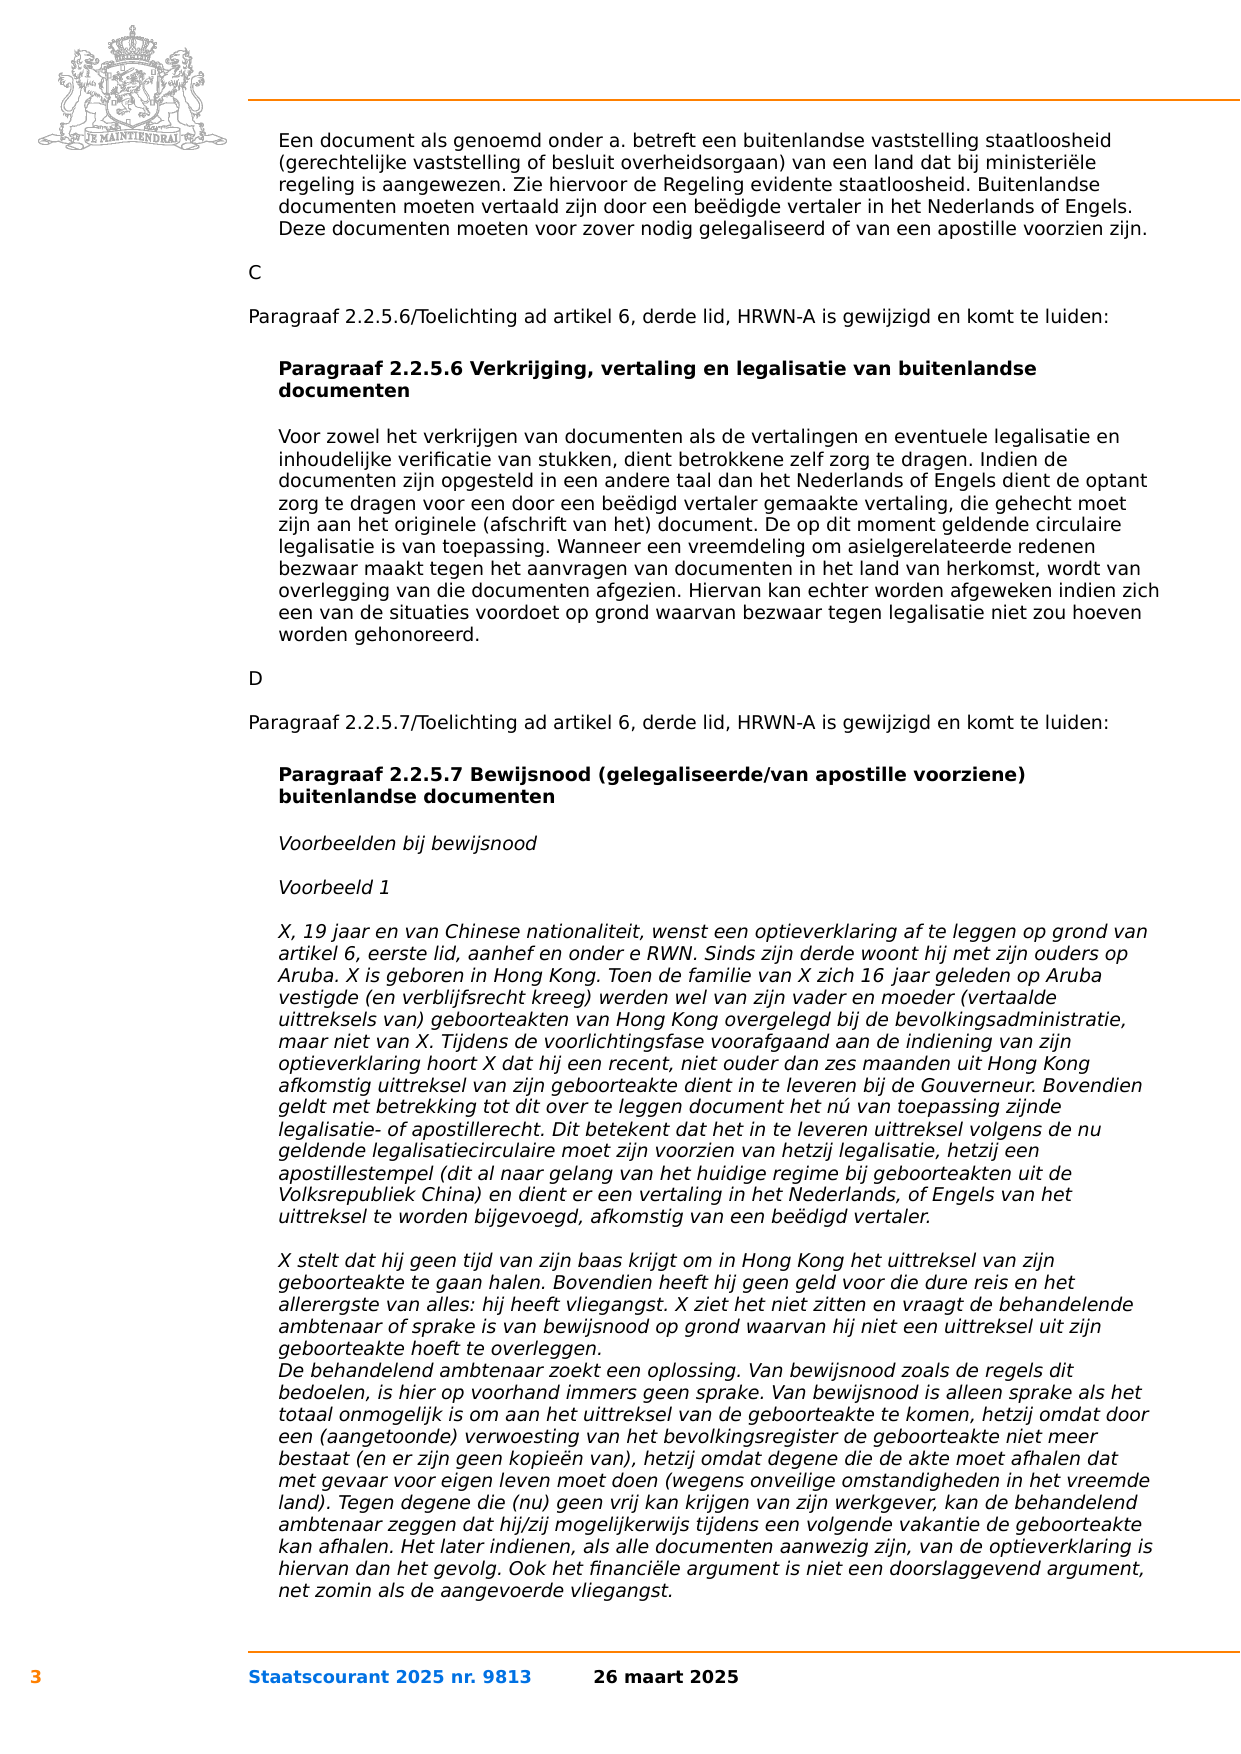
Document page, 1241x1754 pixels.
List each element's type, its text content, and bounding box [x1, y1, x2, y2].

text De behandelend ambtenaar zoekt een oplossing. Van bewijsnood zoals de regels dit bedoelen, is hier op voorhand immers geen sprake. Van bewijsnood is alleen sprake als het totaal onmogelijk is om aan het uittreksel van de geboorteakte te komen, hetzij omdat door een (aangetoonde) verwoesting van het bevolkingsregister de geboorteakte niet meer bestaat (en er zijn geen kopieën van), hetzij omdat degene die de akte moet afhalen dat met gevaar voor eigen leven moet doen (wegens onveilige omstandigheden in het vreemde land). Tegen degene die (nu) geen vrij kan krijgen van zijn werkgever, kan de behandelend ambtenaar zeggen dat hij/zij mogelijkerwijs tijdens een volgende vakantie de geboorteakte kan afhalen. Het later indienen, als alle documenten aanwezig zijn, van de optieverklaring is hiervan dan het gevolg. Ook het financiële argument is niet een doorslaggevend argument, net zomin als de aangevoerde vliegangst. [278, 1360, 1163, 1602]
text Paragraaf 2.2.5.7/Toelichting ad artikel 6, derde lid, HRWN-A is gewijzigd en komt te luiden: [248, 712, 1163, 734]
text Voor zowel het verkrijgen van documenten als de vertalingen en eventuele legalisatie en inhoudelijke verificatie van stukken, dient betrokkene zelf zorg te dragen. Indien de documenten zijn opgesteld in een andere taal dan het Nederlands of Engels dient de optant zorg te dragen voor een door een beëdigd vertaler gemaakte vertaling, die gehecht moet zijn aan het originele (afschrift van het) document. De op dit moment geldende circulaire legalisatie is van toepassing. Wanneer een vreemdeling om asielgerelateerde redenen bezwaar maakt tegen het aanvragen van documenten in het land van herkomst, wordt van overlegging van die documenten afgezien. Hiervan kan echter worden afgeweken indien zich een van de situaties voordoet op grond waarvan bezwaar tegen legalisatie niet zou hoeven worden gehonoreerd. [278, 426, 1163, 646]
text X, 19 jaar en van Chinese nationaliteit, wenst een optieverklaring af te leggen op grond van artikel 6, eerste lid, aanhef en onder e RWN. Sinds zijn derde woont hij met zijn ouders op Aruba. X is geboren in Hong Kong. Toen de familie van X zich 16 jaar geleden op Aruba vestigde (en verblijfsrecht kreeg) werden wel van zijn vader en moeder (vertaalde uittreksels van) geboorteakten van Hong Kong overgelegd bij de bevolkingsadministratie, maar niet van X. Tijdens de voorlichtingsfase voorafgaand aan de indiening van zijn optieverklaring hoort X dat hij een recent, niet ouder dan zes maanden uit Hong Kong afkomstig uittreksel van zijn geboorteakte dient in te leveren bij de Gouverneur. Bovendien geldt met betrekking tot dit over te leggen document het nú van toepassing zijnde legalisatie- of apostillerecht. Dit betekent dat het in te leveren uittreksel volgens de nu geldende legalisatiecirculaire moet zijn voorzien van hetzij legalisatie, hetzij een apostillestempel (dit al naar gelang van het huidige regime bij geboorteakten uit de Volksrepubliek China) en dient er een vertaling in het Nederlands, of Engels van het uittreksel te worden bijgevoegd, afkomstig van een beëdigd vertaler. [278, 921, 1163, 1228]
text Een document als genoemd onder a. betreft een buitenlandse vaststelling staatloosheid (gerechtelijke vaststelling of besluit overheidsorgaan) van een land dat bij ministeriële regeling is aangewezen. Zie hiervoor de Regeling evidente staatloosheid. Buitenlandse documenten moeten vertaald zijn door een beëdigde vertaler in het Nederlands of Engels. Deze documenten moeten voor zover nodig gelegaliseerd of van een apostille voorzien zijn. [278, 130, 1163, 240]
picture [38, 25, 227, 150]
subtitle Voorbeeld 1 [278, 877, 1163, 899]
subtitle Paragraaf 2.2.5.7 Bewijsnood (gelegaliseerde/van apostille voorziene) buitenlandse documenten [278, 764, 1163, 808]
subtitle Paragraaf 2.2.5.6 Verkrijging, vertaling en legalisatie van buitenlandse documenten [278, 357, 1163, 401]
text D [248, 668, 1163, 690]
text X stelt dat hij geen tijd van zijn baas krijgt om in Hong Kong het uittreksel van zijn geboorteakte te gaan halen. Bovendien heeft hij geen geld voor die dure reis en het allerergste van alles: hij heeft vliegangst. X ziet het niet zitten en vraagt de behandelende ambtenaar of sprake is van bewijsnood op grond waarvan hij niet een uittreksel uit zijn geboorteakte hoeft te overleggen. [278, 1250, 1163, 1360]
text C [248, 262, 1163, 284]
text Paragraaf 2.2.5.6/Toelichting ad artikel 6, derde lid, HRWN-A is gewijzigd en komt te luiden: [248, 306, 1163, 327]
subtitle Voorbeelden bij bewijsnood [278, 833, 1163, 855]
